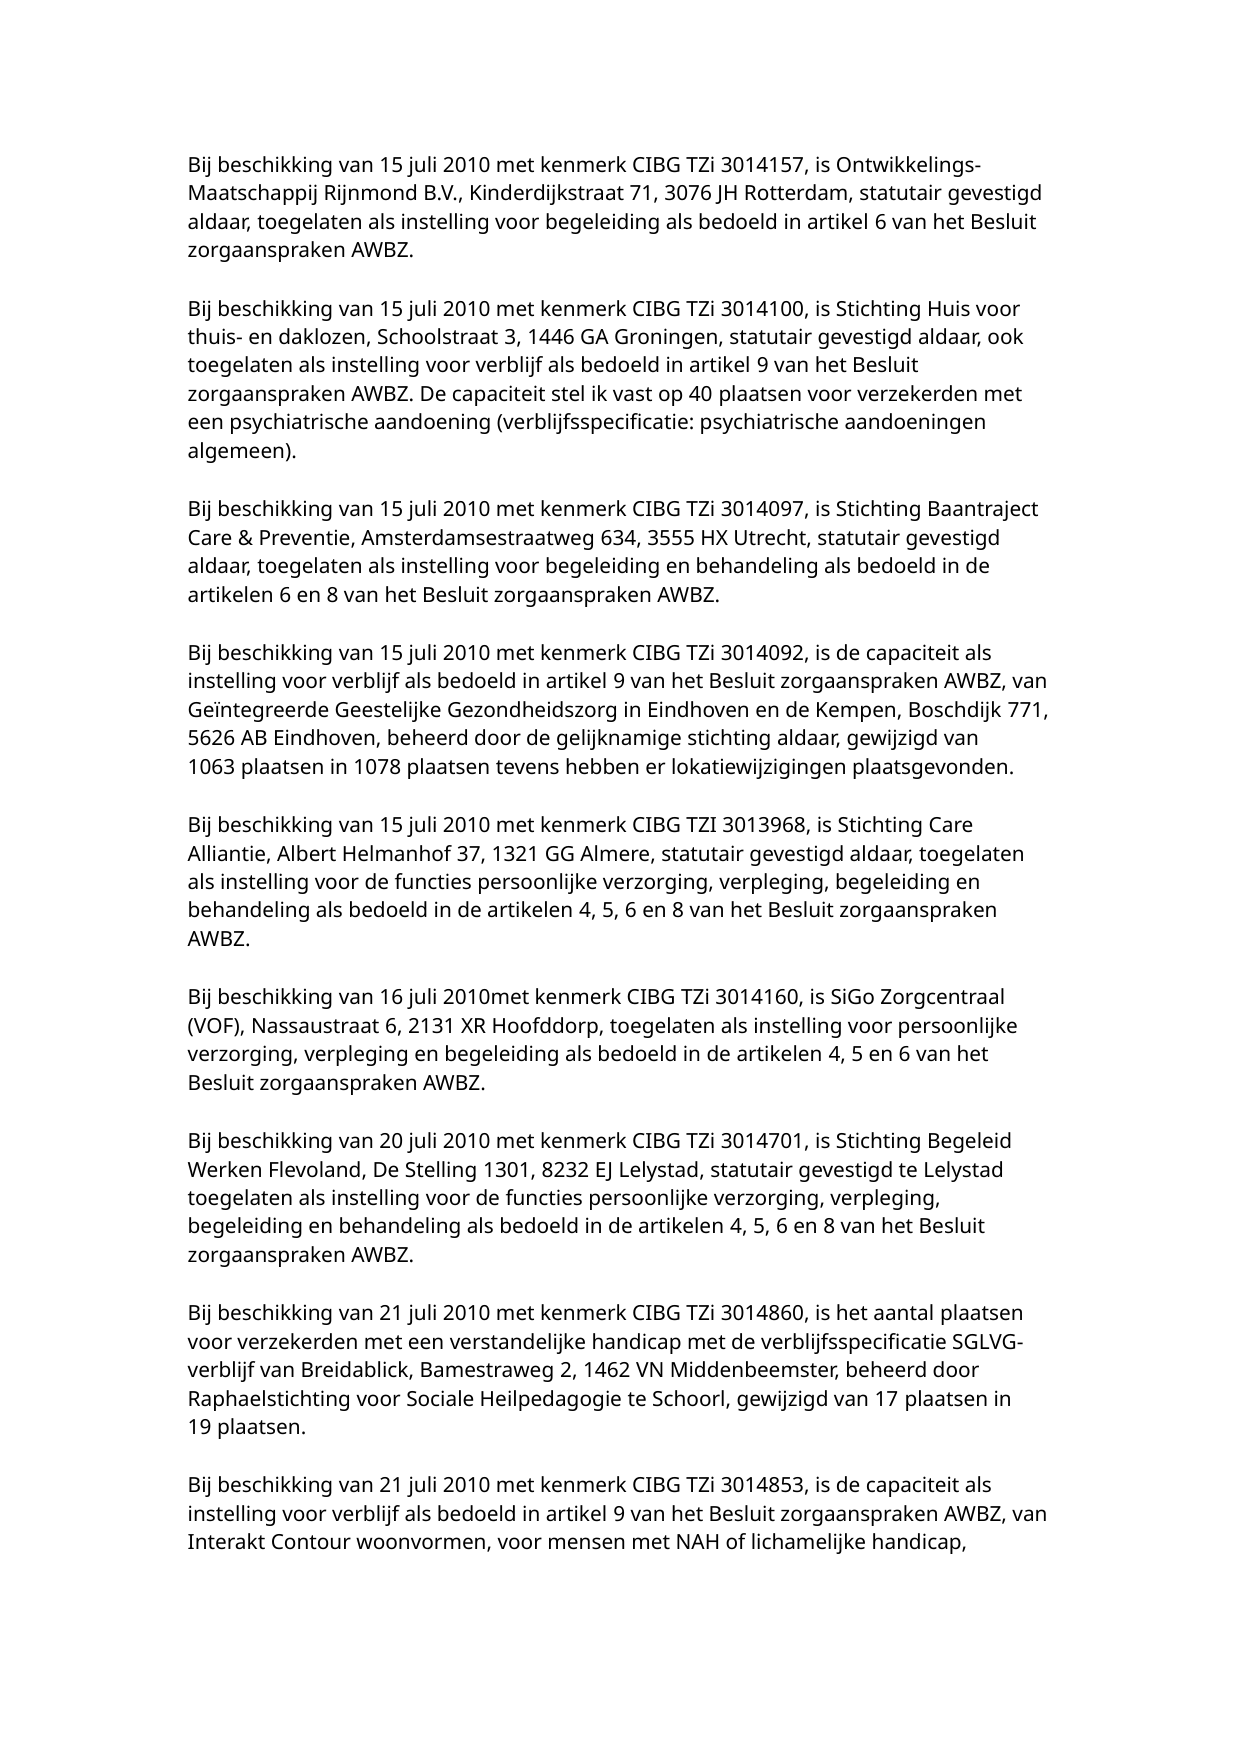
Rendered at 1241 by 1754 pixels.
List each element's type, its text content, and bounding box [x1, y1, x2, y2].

text Bij beschikking van 15 juli 2010 met kenmerk CIBG TZi 3014100, is Stichting Huis voor thuis- en daklozen, Schoolstraat 3, 1446 GA Groningen, statutair gevestigd aldaar, ook toegelaten als instelling voor verblijf als bedoeld in artikel 9 van het Besluit zorgaanspraken AWBZ. De capaciteit stel ik vast op 40 plaatsen voor verzekerden met een psychiatrische aandoening (verblijfsspecificatie: psychiatrische aandoeningen algemeen). [187, 294, 1053, 464]
text Bij beschikking van 16 juli 2010met kenmerk CIBG TZi 3014160, is SiGo Zorgcentraal (VOF), Nassaustraat 6, 2131 XR Hoofddorp, toegelaten als instelling voor persoonlijke verzorging, verpleging en begeleiding als bedoeld in de artikelen 4, 5 en 6 van het Besluit zorgaanspraken AWBZ. [187, 982, 1053, 1096]
text Bij beschikking van 15 juli 2010 met kenmerk CIBG TZI 3013968, is Stichting Care Alliantie, Albert Helmanhof 37, 1321 GG Almere, statutair gevestigd aldaar, toegelaten als instelling voor de functies persoonlijke verzorging, verpleging, begeleiding en behandeling als bedoeld in de artikelen 4, 5, 6 en 8 van het Besluit zorgaanspraken AWBZ. [187, 810, 1053, 952]
text Bij beschikking van 21 juli 2010 met kenmerk CIBG TZi 3014860, is het aantal plaatsen voor verzekerden met een verstandelijke handicap met de verblijfsspecificatie SGLVG-verblijf van Breidablick, Bamestraweg 2, 1462 VN Middenbeemster, beheerd door Raphaelstichting voor Sociale Heilpedagogie te Schoorl, gewijzigd van 17 plaatsen in 19 plaatsen. [187, 1298, 1053, 1441]
text Bij beschikking van 21 juli 2010 met kenmerk CIBG TZi 3014853, is de capaciteit als instelling voor verblijf als bedoeld in artikel 9 van het Besluit zorgaanspraken AWBZ, van Interakt Contour woonvormen, voor mensen met NAH of lichamelijke handicap, [187, 1471, 1053, 1556]
text Bij beschikking van 20 juli 2010 met kenmerk CIBG TZi 3014701, is Stichting Begeleid Werken Flevoland, De Stelling 1301, 8232 EJ Lelystad, statutair gevestigd te Lelystad toegelaten als instelling voor de functies persoonlijke verzorging, verpleging, begeleiding en behandeling als bedoeld in de artikelen 4, 5, 6 en 8 van het Besluit zorgaanspraken AWBZ. [187, 1126, 1053, 1268]
text Bij beschikking van 15 juli 2010 met kenmerk CIBG TZi 3014097, is Stichting Baantraject Care & Preventie, Amsterdamsestraatweg 634, 3555 HX Utrecht, statutair gevestigd aldaar, toegelaten als instelling voor begeleiding en behandeling als bedoeld in de artikelen 6 en 8 van het Besluit zorgaanspraken AWBZ. [187, 494, 1053, 608]
text Bij beschikking van 15 juli 2010 met kenmerk CIBG TZi 3014157, is Ontwikkelings- Maatschappij Rijnmond B.V., Kinderdijkstraat 71, 3076 JH Rotterdam, statutair gevestigd aldaar, toegelaten als instelling voor begeleiding als bedoeld in artikel 6 van het Besluit zorgaanspraken AWBZ. [187, 150, 1053, 264]
text Bij beschikking van 15 juli 2010 met kenmerk CIBG TZi 3014092, is de capaciteit als instelling voor verblijf als bedoeld in artikel 9 van het Besluit zorgaanspraken AWBZ, van Geïntegreerde Geestelijke Gezondheidszorg in Eindhoven en de Kempen, Boschdijk 771, 5626 AB Eindhoven, beheerd door de gelijknamige stichting aldaar, gewijzigd van 1063 plaatsen in 1078 plaatsen tevens hebben er lokatiewijzigingen plaatsgevonden. [187, 638, 1053, 780]
